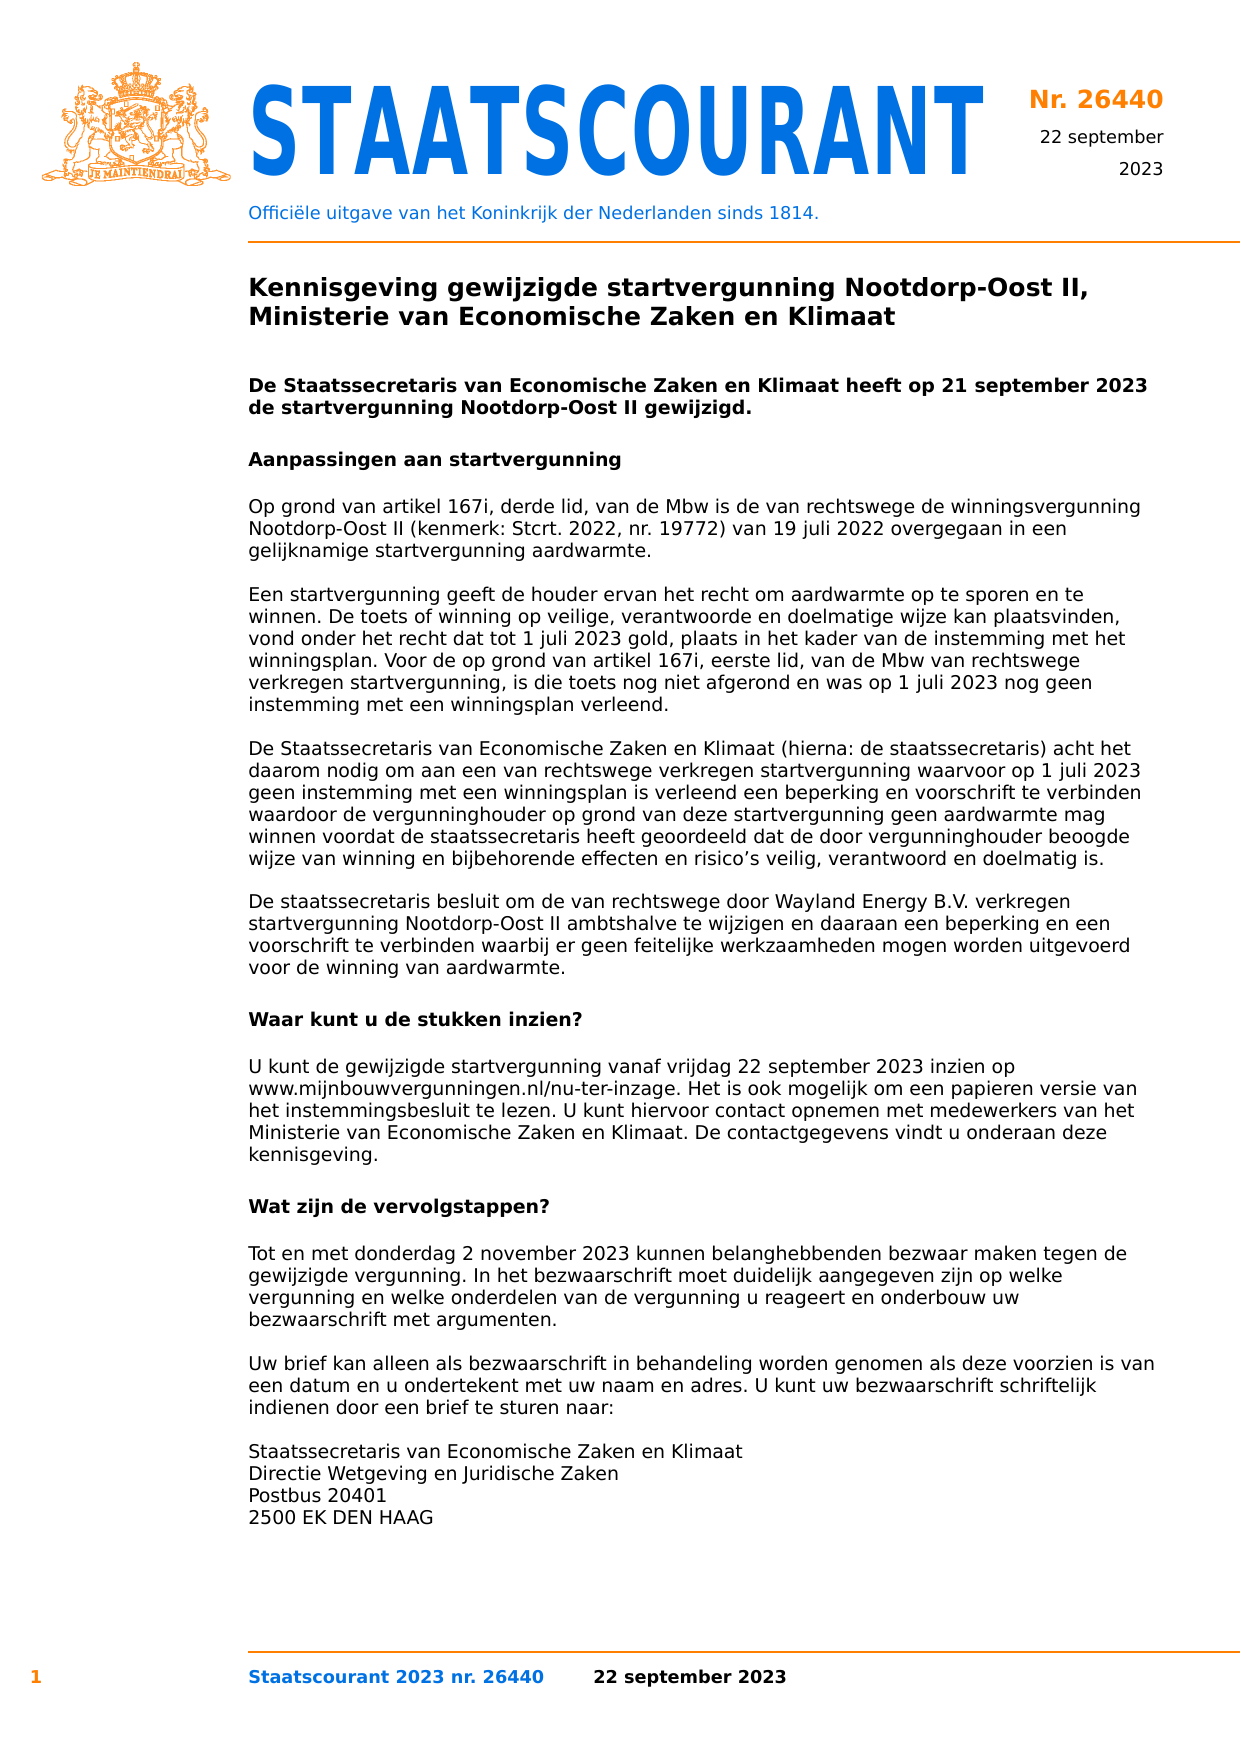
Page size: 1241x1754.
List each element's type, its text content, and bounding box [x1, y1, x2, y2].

text Postbus 20401 [248, 1485, 1163, 1507]
text Staatssecretaris van Economische Zaken en Klimaat [248, 1441, 1163, 1463]
table_cell 2023 [998, 153, 1240, 203]
table_header STAATSCOURANT [248, 62, 998, 203]
text Een startvergunning geeft de houder ervan het recht om aardwarmte op te sporen en te winnen. De toets of winning op veilige, verantwoorde en doelmatige wijze kan plaatsvinden, vond onder het recht dat tot 1 juli 2023 gold, plaats in het kader van de instemming met het winningsplan. Voor de op grond van artikel 167i, eerste lid, van de Mbw van rechtswege verkregen startvergunning, is die toets nog niet afgerond en was op 1 juli 2023 nog geen instemming met een winningsplan verleend. [248, 584, 1163, 716]
text 2500 EK DEN HAAG [248, 1507, 1163, 1529]
text Tot en met donderdag 2 november 2023 kunnen belanghebbenden bezwaar maken tegen de gewijzigde vergunning. In het bezwaarschrift moet duidelijk aangegeven zijn op welke vergunning en welke onderdelen van de vergunning u reageert en onderbouw uw bezwaarschrift met argumenten. [248, 1243, 1163, 1331]
picture [41, 62, 231, 186]
text Uw brief kan alleen als bezwaarschrift in behandeling worden genomen als deze voorzien is van een datum en u ondertekent met uw naam en adres. U kunt uw bezwaarschrift schriftelijk indienen door een brief te sturen naar: [248, 1353, 1163, 1419]
table_cell Officiële uitgave van het Koninkrijk der Nederlanden sinds 1814. [248, 203, 1240, 241]
text Directie Wetgeving en Juridische Zaken [248, 1463, 1163, 1485]
subtitle Wat zijn de vervolgstappen? [248, 1196, 1163, 1218]
text Op grond van artikel 167i, derde lid, van de Mbw is de van rechtswege de winningsvergunning Nootdorp-Oost II (kenmerk: Stcrt. 2022, nr. 19772) van 19 juli 2022 overgegaan in een gelijknamige startvergunning aardwarmte. [248, 496, 1163, 562]
table_cell 22 september [998, 121, 1240, 153]
text U kunt de gewijzigde startvergunning vanaf vrijdag 22 september 2023 inzien op www.mijnbouwvergunningen.nl/nu-ter-inzage. Het is ook mogelijk om een papieren versie van het instemmingsbesluit te lezen. U kunt hiervoor contact opnemen met medewerkers van het Ministerie van Economische Zaken en Klimaat. De contactgegevens vindt u onderaan deze kennisgeving. [248, 1056, 1163, 1166]
subtitle Waar kunt u de stukken inzien? [248, 1009, 1163, 1031]
text De staatssecretaris besluit om de van rechtswege door Wayland Energy B.V. verkregen startvergunning Nootdorp-Oost II ambtshalve te wijzigen en daaraan een beperking en een voorschrift te verbinden waarbij er geen feitelijke werkzaamheden mogen worden uitgevoerd voor de winning van aardwarmte. [248, 891, 1163, 979]
subtitle Aanpassingen aan startvergunning [248, 449, 1163, 471]
table_header [25, 62, 248, 241]
text De Staatssecretaris van Economische Zaken en Klimaat heeft op 21 september 2023 de startvergunning Nootdorp-Oost II gewijzigd. [248, 375, 1163, 419]
table_header Nr. 26440 [998, 62, 1240, 121]
text De Staatssecretaris van Economische Zaken en Klimaat (hierna: de staatssecretaris) acht het daarom nodig om aan een van rechtswege verkregen startvergunning waarvoor op 1 juli 2023 geen instemming met een winningsplan is verleend een beperking en voorschrift te verbinden waardoor de vergunninghouder op grond van deze startvergunning geen aardwarmte mag winnen voordat de staatssecretaris heeft geoordeeld dat de door vergunninghouder beoogde wijze van winning en bijbehorende effecten en risico’s veilig, verantwoord en doelmatig is. [248, 738, 1163, 869]
subtitle Kennisgeving gewijzigde startvergunning Nootdorp-Oost II, Ministerie van Economische Zaken en Klimaat [248, 273, 1163, 331]
